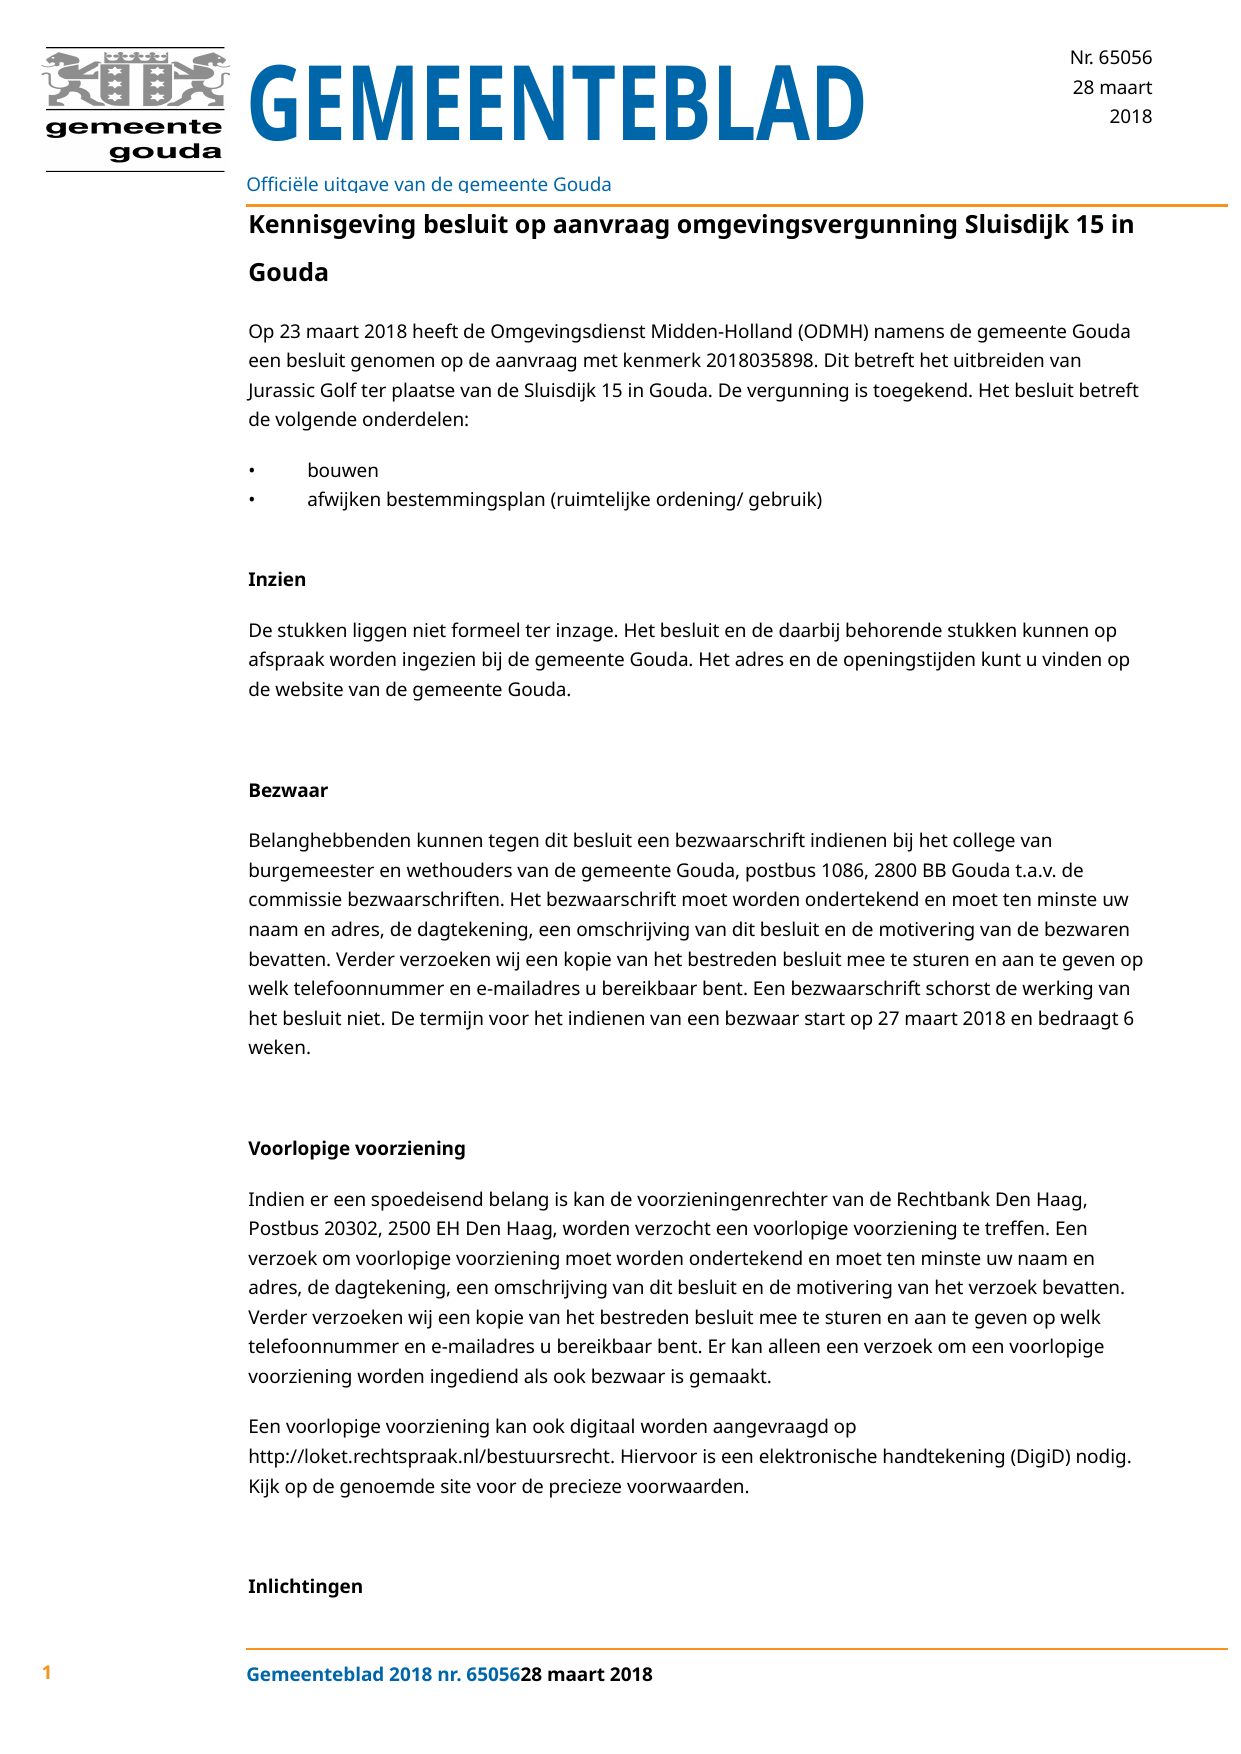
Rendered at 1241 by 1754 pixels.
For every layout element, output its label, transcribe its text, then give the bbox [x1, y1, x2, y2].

text Een voorlopige voorziening kan ook digitaal worden aangevraagd op http://loket.rechtspraak.nl/bestuursrecht. Hiervoor is een elektronische handtekening (DigiD) nodig. Kijk op de genoemde site voor de precieze voorwaarden. [248, 1414, 1152, 1499]
text Kennisgeving besluit op aanvraag omgevingsvergunning Sluisdijk 15 in Gouda [248, 207, 1152, 288]
list bouwen [248, 457, 1152, 483]
text Indien er een spoedeisend belang is kan de voorzieningenrechter van de Rechtbank Den Haag, Postbus 20302, 2500 EH Den Haag, worden verzocht een voorlopige voorziening te treffen. Een verzoek om voorlopige voorziening moet worden ondertekend en moet ten minste uw naam en adres, de dagtekening, een omschrijving van dit besluit en de motivering van het verzoek bevatten. Verder verzoeken wij een kopie van het bestreden besluit mee te sturen en aan te geven op welk telefoonnummer en e-mailadres u bereikbaar bent. Er kan alleen een verzoek om een voorlopige voorziening worden ingediend als ook bezwaar is gemaakt. [248, 1186, 1152, 1389]
text De stukken liggen niet formeel ter inzage. Het besluit en de daarbij behorende stukken kunnen op afspraak worden ingezien bij de gemeente Gouda. Het adres en de openingstijden kunt u vinden op de website van de gemeente Gouda. [248, 617, 1152, 702]
text Voorlopige voorziening [248, 1135, 1152, 1161]
text Bezwaar [248, 777, 1152, 803]
text Inlichtingen [248, 1574, 1152, 1599]
text Inzien [248, 567, 1152, 592]
picture [41, 47, 231, 172]
text Op 23 maart 2018 heeft de Omgevingsdienst Midden-Holland (ODMH) namens de gemeente Gouda een besluit genomen op de aanvraag met kenmerk 2018035898. Dit betreft het uitbreiden van Jurassic Golf ter plaatse van de Sluisdijk 15 in Gouda. De vergunning is toegekend. Het besluit betreft de volgende onderdelen: [248, 318, 1152, 432]
text Belanghebbenden kunnen tegen dit besluit een bezwaarschrift indienen bij het college van burgemeester en wethouders van de gemeente Gouda, postbus 1086, 2800 BB Gouda t.a.v. de commissie bezwaarschriften. Het bezwaarschrift moet worden ondertekend en moet ten minste uw naam en adres, de dagtekening, een omschrijving van dit besluit en de motivering van de bezwaren bevatten. Verder verzoeken wij een kopie van het bestreden besluit mee te sturen en aan te geven op welk telefoonnummer en e-mailadres u bereikbaar bent. Een bezwaarschrift schorst de werking van het besluit niet. De termijn voor het indienen van een bezwaar start op 27 maart 2018 en bedraagt 6 weken. [248, 827, 1152, 1060]
list afwijken bestemmingsplan (ruimtelijke ordening/ gebruik) [248, 487, 1152, 512]
